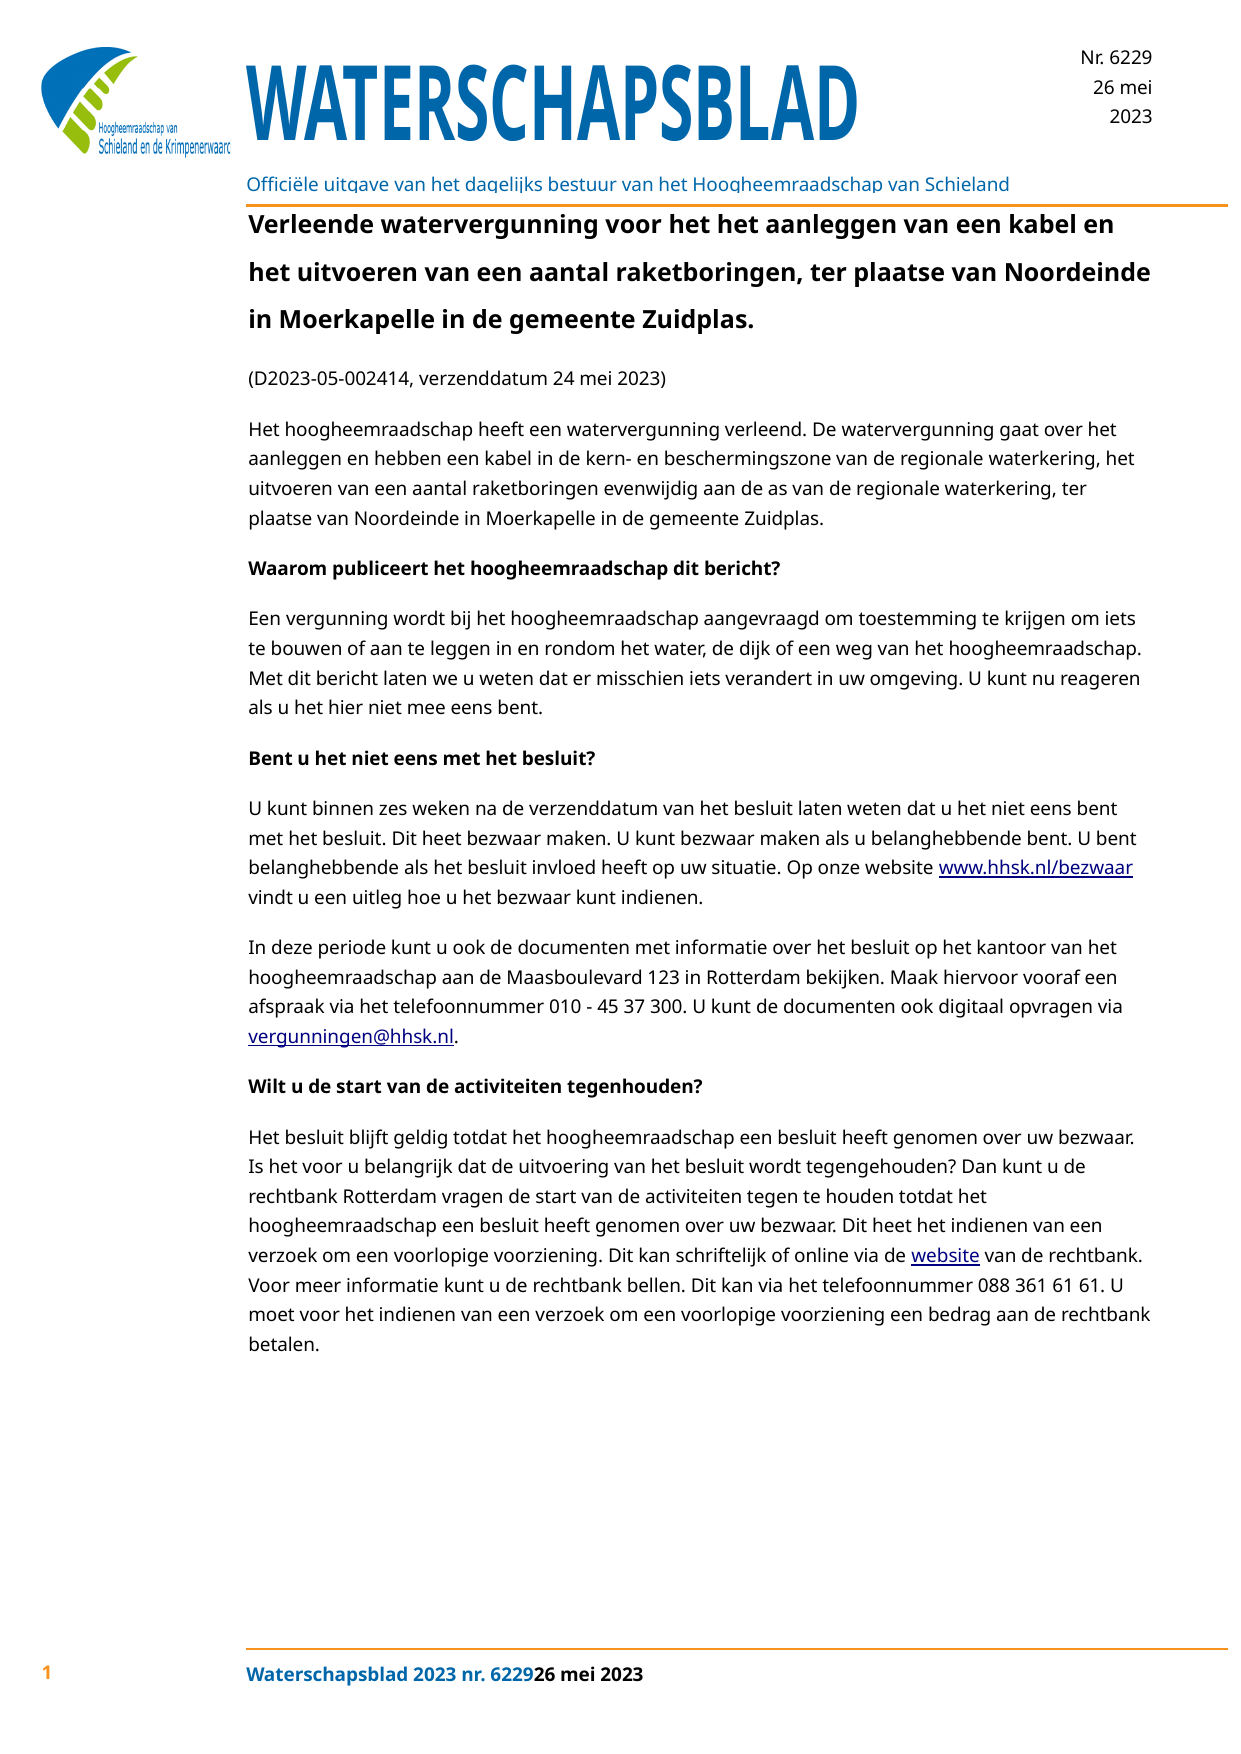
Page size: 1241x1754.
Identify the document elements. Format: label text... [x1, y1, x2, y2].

text Het besluit blijft geldig totdat het hoogheemraadschap een besluit heeft genomen over uw bezwaar. Is het voor u belangrijk dat de uitvoering van het besluit wordt tegengehouden? Dan kunt u de rechtbank Rotterdam vragen de start van de activiteiten tegen te houden totdat het hoogheemraadschap een besluit heeft genomen over uw bezwaar. Dit heet het indienen van een verzoek om een voorlopige voorziening. Dit kan schriftelijk of online via de website van de rechtbank. Voor meer informatie kunt u de rechtbank bellen. Dit kan via het telefoonnummer 088 361 61 61. U moet voor het indienen van een verzoek om een voorlopige voorziening een bedrag aan de rechtbank betalen. [248, 1124, 1152, 1357]
picture [41, 47, 231, 172]
text Het hoogheemraadschap heeft een watervergunning verleend. De watervergunning gaat over het aanleggen en hebben een kabel in de kern- en beschermingszone van de regionale waterkering, het uitvoeren van een aantal raketboringen evenwijdig aan de as van de regionale waterkering, ter plaatse van Noordeinde in Moerkapelle in de gemeente Zuidplas. [248, 416, 1152, 530]
text (D2023-05-002414, verzenddatum 24 mei 2023) [248, 366, 1152, 391]
text U kunt binnen zes weken na de verzenddatum van het besluit laten weten dat u het niet eens bent met het besluit. Dit heet bezwaar maken. U kunt bezwaar maken als u belanghebbende bent. U bent belanghebbende als het besluit invloed heeft op uw situatie. Op onze website www.hhsk.nl/bezwaar vindt u een uitleg hoe u het bezwaar kunt indienen. [248, 795, 1152, 909]
text Een vergunning wordt bij het hoogheemraadschap aangevraagd om toestemming te krijgen om iets te bouwen of aan te leggen in en rondom het water, de dijk of een weg van het hoogheemraadschap. Met dit bericht laten we u weten dat er misschien iets verandert in uw omgeving. U kunt nu reageren als u het hier niet mee eens bent. [248, 606, 1152, 720]
text Verleende watervergunning voor het het aanleggen van een kabel en het uitvoeren van een aantal raketboringen, ter plaatse van Noordeinde in Moerkapelle in de gemeente Zuidplas. [248, 207, 1152, 336]
text Waarom publiceert het hoogheemraadschap dit bericht? [248, 555, 1152, 581]
text In deze periode kunt u ook de documenten met informatie over het besluit op het kantoor van het hoogheemraadschap aan de Maasboulevard 123 in Rotterdam bekijken. Maak hiervoor vooraf een afspraak via het telefoonnummer 010 - 45 37 300. U kunt de documenten ook digitaal opvragen via vergunningen@hhsk.nl. [248, 934, 1152, 1049]
text Wilt u de start van de activiteiten tegenhouden? [248, 1073, 1152, 1099]
text Bent u het niet eens met het besluit? [248, 745, 1152, 770]
